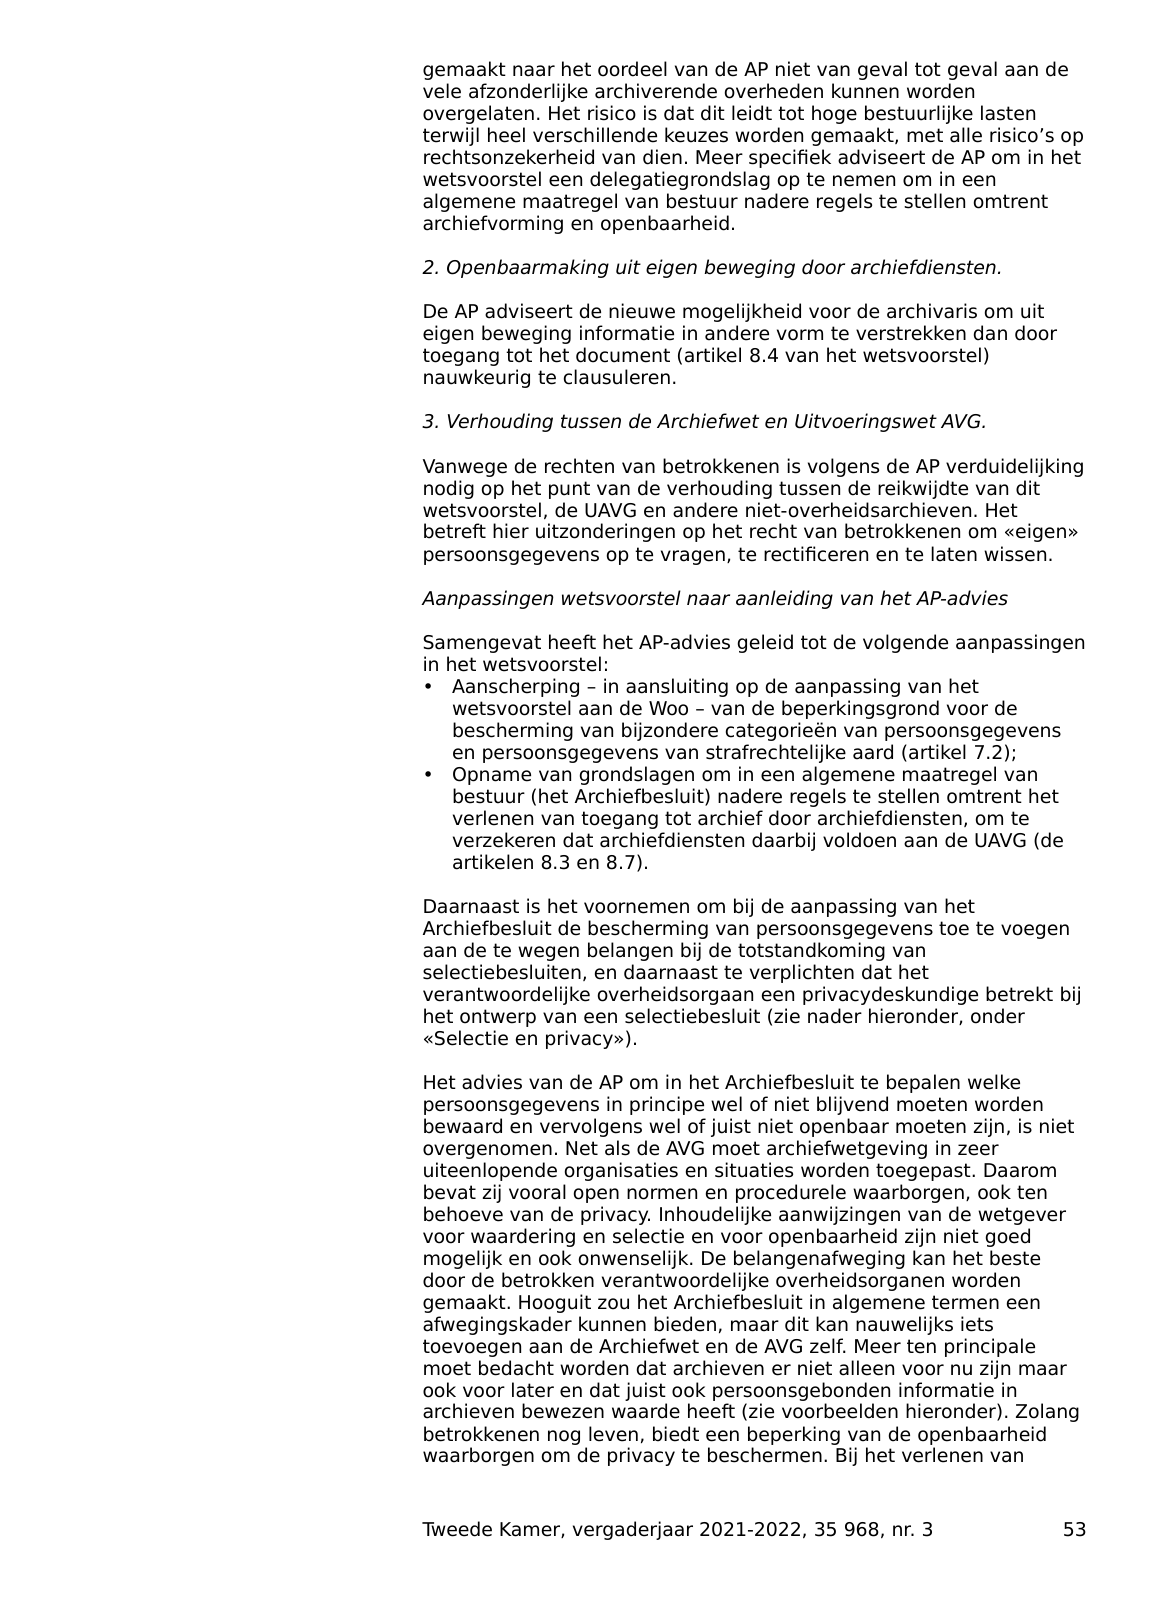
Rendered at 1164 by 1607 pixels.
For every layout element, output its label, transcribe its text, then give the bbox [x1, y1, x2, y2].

text Samengevat heeft het AP-advies geleid tot de volgende aanpassingen in het wetsvoorstel: [422, 632, 1087, 676]
subtitle 3. Verhouding tussen de Archiefwet en Uitvoeringswet AVG. [422, 411, 1087, 433]
text De AP adviseert de nieuwe mogelijkheid voor de archivaris om uit eigen beweging informatie in andere vorm te verstrekken dan door toegang tot het document (artikel 8.4 van het wetsvoorstel) nauwkeurig te clausuleren. [422, 301, 1087, 389]
subtitle Aanpassingen wetsvoorstel naar aanleiding van het AP-advies [422, 588, 1087, 609]
text • Aanscherping – in aansluiting op de aanpassing van het wetsvoorstel aan de Woo – van de beperkingsgrond voor de bescherming van bijzondere categorieën van persoonsgegevens en persoonsgegevens van strafrechtelijke aard (artikel 7.2); [422, 676, 1087, 764]
text Daarnaast is het voornemen om bij de aanpassing van het Archiefbesluit de bescherming van persoonsgegevens toe te voegen aan de te wegen belangen bij de totstandkoming van selectiebesluiten, en daarnaast te verplichten dat het verantwoordelijke overheidsorgaan een privacydeskundige betrekt bij het ontwerp van een selectiebesluit (zie nader hieronder, onder «Selectie en privacy»). [422, 896, 1087, 1049]
text • Opname van grondslagen om in een algemene maatregel van bestuur (het Archiefbesluit) nadere regels te stellen omtrent het verlenen van toegang tot archief door archiefdiensten, om te verzekeren dat archiefdiensten daarbij voldoen aan de UAVG (de artikelen 8.3 en 8.7). [422, 764, 1087, 873]
text Het advies van de AP om in het Archiefbesluit te bepalen welke persoonsgegevens in principe wel of niet blijvend moeten worden bewaard en vervolgens wel of juist niet openbaar moeten zijn, is niet overgenomen. Net als de AVG moet archiefwetgeving in zeer uiteenlopende organisaties en situaties worden toegepast. Daarom bevat zij vooral open normen en procedurele waarborgen, ook ten behoeve van de privacy. Inhoudelijke aanwijzingen van de wetgever voor waardering en selectie en voor openbaarheid zijn niet goed mogelijk en ook onwenselijk. De belangenafweging kan het beste door de betrokken verantwoordelijke overheidsorganen worden gemaakt. Hooguit zou het Archiefbesluit in algemene termen een afwegingskader kunnen bieden, maar dit kan nauwelijks iets toevoegen aan de Archiefwet en de AVG zelf. Meer ten principale moet bedacht worden dat archieven er niet alleen voor nu zijn maar ook voor later en dat juist ook persoonsgebonden informatie in archieven bewezen waarde heeft (zie voorbeelden hieronder). Zolang betrokkenen nog leven, biedt een beperking van de openbaarheid waarborgen om de privacy te beschermen. Bij het verlenen van [422, 1072, 1087, 1467]
text Vanwege de rechten van betrokkenen is volgens de AP verduidelijking nodig op het punt van de verhouding tussen de reikwijdte van dit wetsvoorstel, de UAVG en andere niet-overheidsarchieven. Het betreft hier uitzonderingen op het recht van betrokkenen om «eigen» persoonsgegevens op te vragen, te rectificeren en te laten wissen. [422, 456, 1087, 565]
subtitle 2. Openbaarmaking uit eigen beweging door archiefdiensten. [422, 257, 1087, 279]
text gemaakt naar het oordeel van de AP niet van geval tot geval aan de vele afzonderlijke archiverende overheden kunnen worden overgelaten. Het risico is dat dit leidt tot hoge bestuurlijke lasten terwijl heel verschillende keuzes worden gemaakt, met alle risico’s op rechtsonzekerheid van dien. Meer specifiek adviseert de AP om in het wetsvoorstel een delegatiegrondslag op te nemen om in een algemene maatregel van bestuur nadere regels te stellen omtrent archiefvorming en openbaarheid. [422, 59, 1087, 235]
